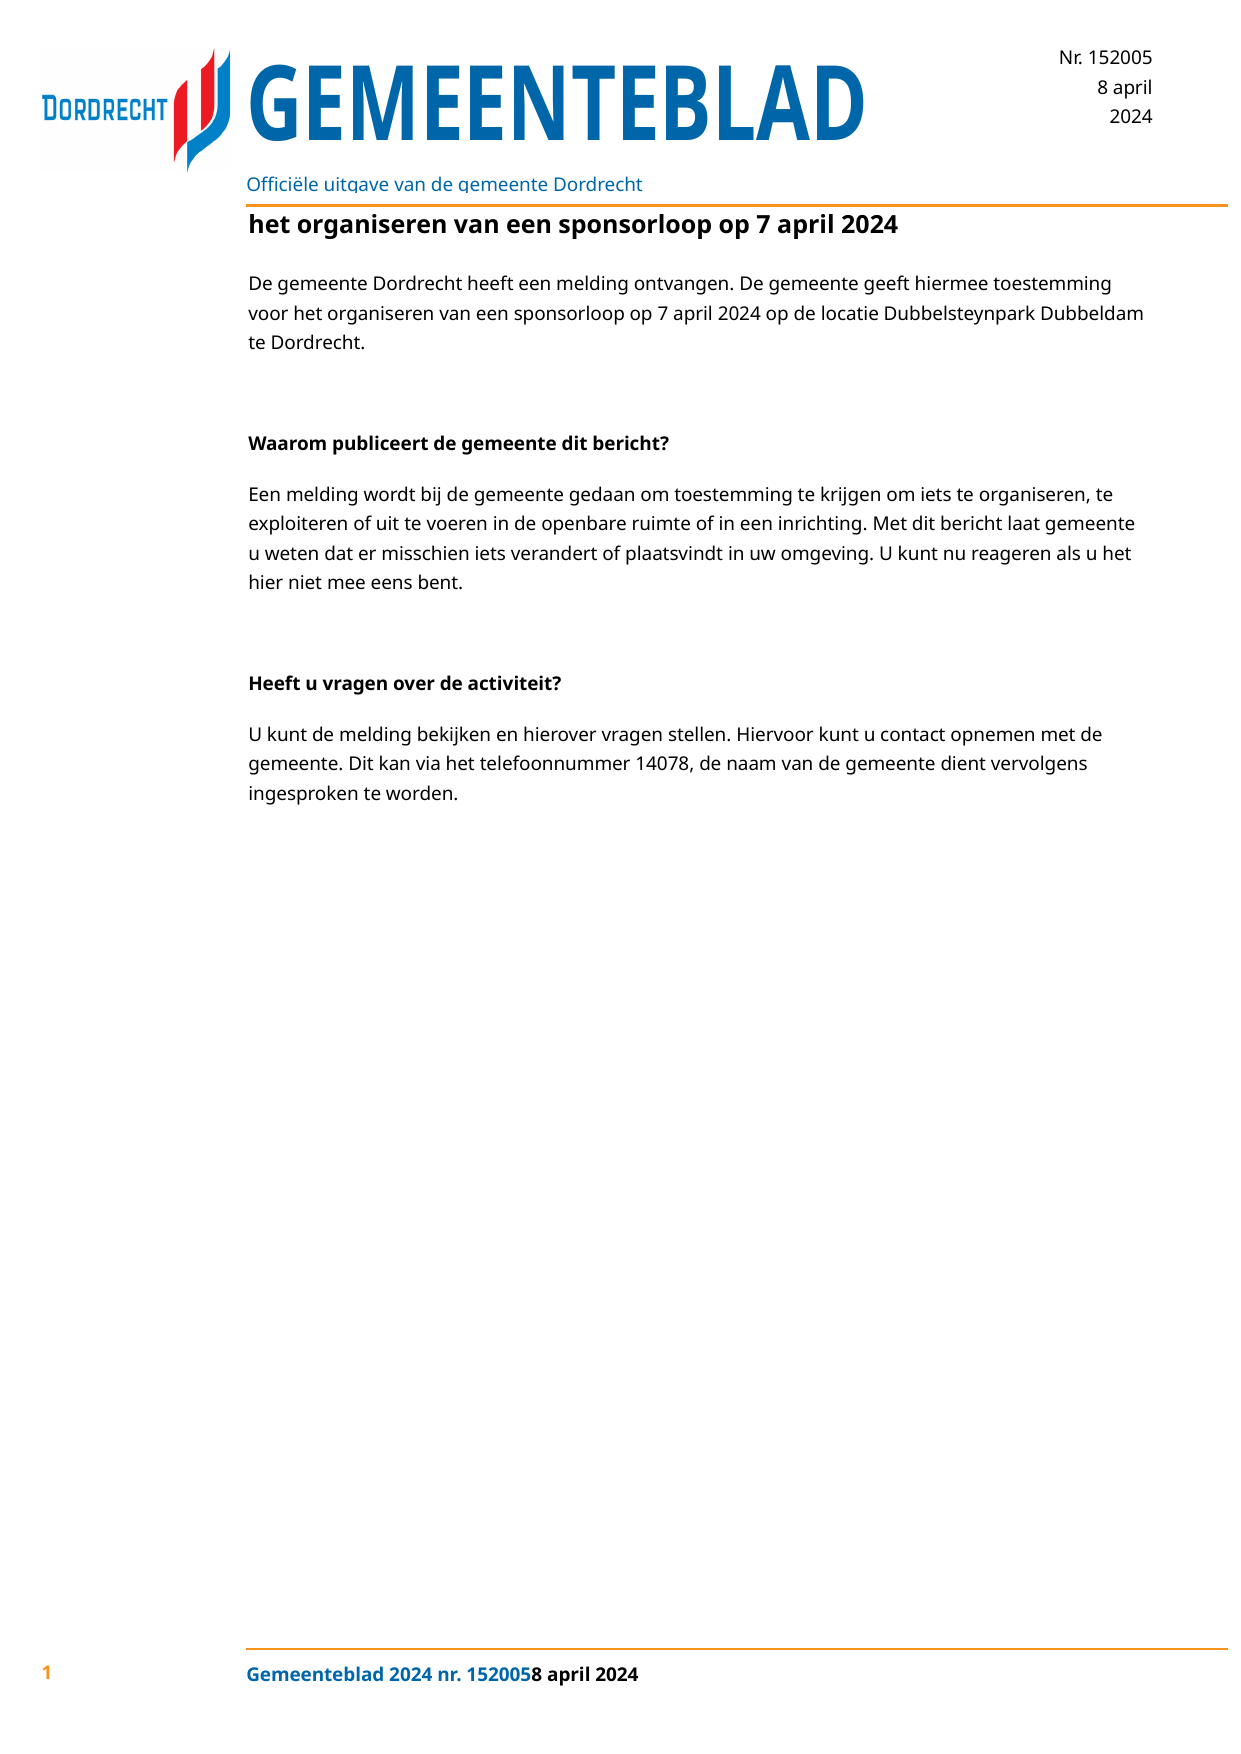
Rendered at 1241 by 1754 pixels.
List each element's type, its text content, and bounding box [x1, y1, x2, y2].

text Een melding wordt bij de gemeente gedaan om toestemming te krijgen om iets te organiseren, te exploiteren of uit te voeren in de openbare ruimte of in een inrichting. Met dit bericht laat gemeente u weten dat er misschien iets verandert of plaatsvindt in uw omgeving. U kunt nu reageren als u het hier niet mee eens bent. [248, 481, 1152, 595]
text het organiseren van een sponsorloop op 7 april 2024 [248, 207, 1152, 241]
text Heeft u vragen over de activiteit? [248, 670, 1152, 696]
text De gemeente Dordrecht heeft een melding ontvangen. De gemeente geeft hiermee toestemming voor het organiseren van een sponsorloop op 7 april 2024 op de locatie Dubbelsteynpark Dubbeldam te Dordrecht. [248, 270, 1152, 355]
text Waarom publiceert de gemeente dit bericht? [248, 430, 1152, 456]
picture [41, 47, 231, 172]
text U kunt de melding bekijken en hierover vragen stellen. Hiervoor kunt u contact opnemen met de gemeente. Dit kan via het telefoonnummer 14078, de naam van de gemeente dient vervolgens ingesproken te worden. [248, 721, 1152, 806]
